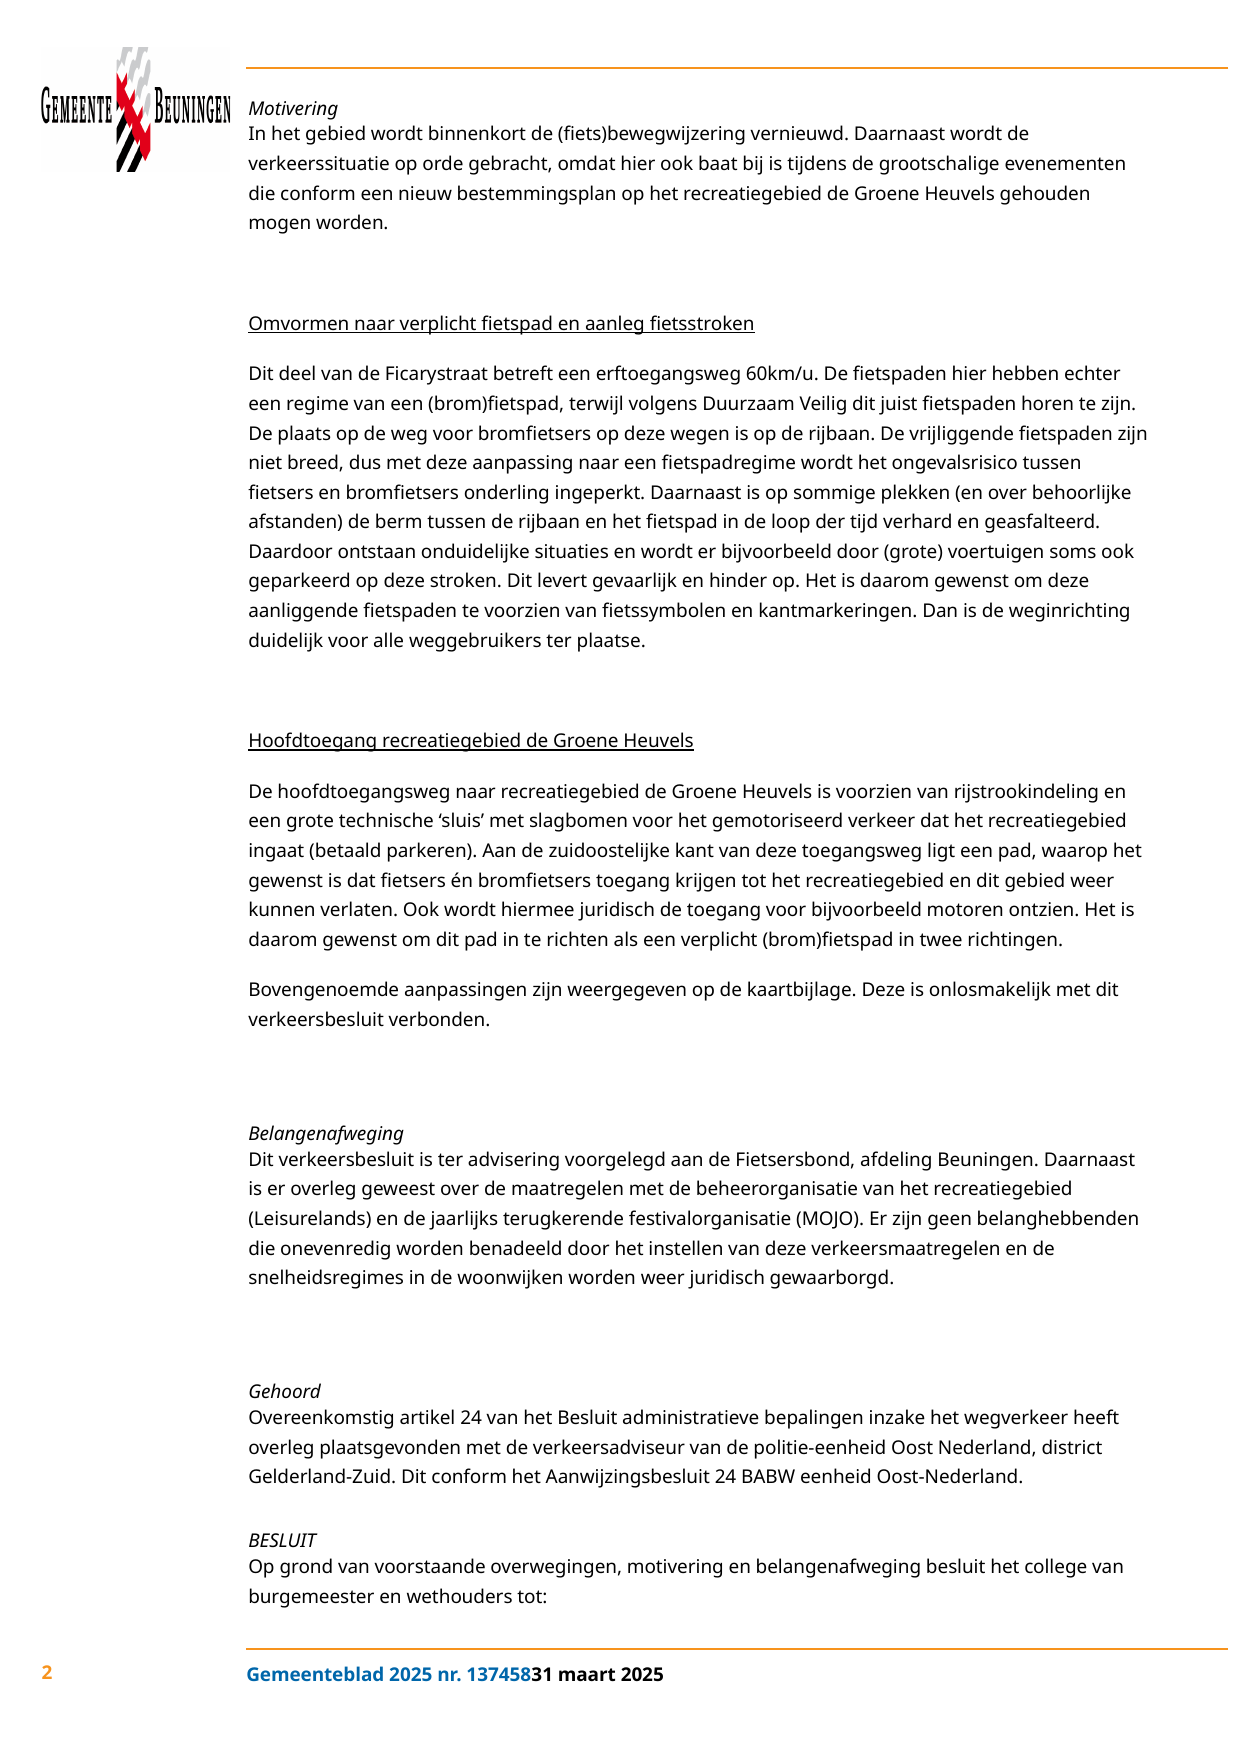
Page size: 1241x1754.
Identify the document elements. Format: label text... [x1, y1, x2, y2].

text Dit deel van de Ficarystraat betreft een erftoegangsweg 60km/u. De fietspaden hier hebben echter een regime van een (brom)fietspad, terwijl volgens Duurzaam Veilig dit juist fietspaden horen te zijn. De plaats op de weg voor bromfietsers op deze wegen is op de rijbaan. De vrijliggende fietspaden zijn niet breed, dus met deze aanpassing naar een fietspadregime wordt het ongevalsrisico tussen fietsers en bromfietsers onderling ingeperkt. Daarnaast is op sommige plekken (en over behoorlijke afstanden) de berm tussen de rijbaan en het fietspad in de loop der tijd verhard en geasfalteerd. Daardoor ontstaan onduidelijke situaties en wordt er bijvoorbeeld door (grote) voertuigen soms ook geparkeerd op deze stroken. Dit levert gevaarlijk en hinder op. Het is daarom gewenst om deze aanliggende fietspaden te voorzien van fietssymbolen en kantmarkeringen. Dan is de weginrichting duidelijk voor alle weggebruikers ter plaatse. [248, 361, 1152, 652]
text Belangenafweging [248, 1120, 1152, 1146]
text Dit verkeersbesluit is ter advisering voorgelegd aan de Fietsersbond, afdeling Beuningen. Daarnaast is er overleg geweest over de maatregelen met de beheerorganisatie van het recreatiegebied (Leisurelands) en de jaarlijks terugkerende festivalorganisatie (MOJO). Er zijn geen belanghebbenden die onevenredig worden benadeeld door het instellen van deze verkeersmaatregelen en de snelheidsregimes in de woonwijken worden weer juridisch gewaarborgd. [248, 1146, 1152, 1290]
text In het gebied wordt binnenkort de (fiets)bewegwijzering vernieuwd. Daarnaast wordt de verkeerssituatie op orde gebracht, omdat hier ook baat bij is tijdens de grootschalige evenementen die conform een nieuw bestemmingsplan op het recreatiegebied de Groene Heuvels gehouden mogen worden. [248, 121, 1152, 235]
text Gehoord [248, 1379, 1152, 1404]
text Omvormen naar verplicht fietspad en aanleg fietsstroken [248, 310, 1152, 336]
text De hoofdtoegangsweg naar recreatiegebied de Groene Heuvels is voorzien van rijstrookindeling en een grote technische ‘sluis’ met slagbomen voor het gemotoriseerd verkeer dat het recreatiegebied ingaat (betaald parkeren). Aan de zuidoostelijke kant van deze toegangsweg ligt een pad, waarop het gewenst is dat fietsers én bromfietsers toegang krijgen tot het recreatiegebied en dit gebied weer kunnen verlaten. Ook wordt hiermee juridisch de toegang voor bijvoorbeeld motoren ontzien. Het is daarom gewenst om dit pad in te richten als een verplicht (brom)fietspad in twee richtingen. [248, 778, 1152, 952]
text Overeenkomstig artikel 24 van het Besluit administratieve bepalingen inzake het wegverkeer heeft overleg plaatsgevonden met de verkeersadviseur van de politie-eenheid Oost Nederland, district Gelderland-Zuid. Dit conform het Aanwijzingsbesluit 24 BABW eenheid Oost-Nederland. [248, 1404, 1152, 1489]
text Op grond van voorstaande overwegingen, motivering en belangenafweging besluit het college van burgemeester en wethouders tot: [248, 1553, 1152, 1609]
text Bovengenoemde aanpassingen zijn weergegeven op de kaartbijlage. Deze is onlosmakelijk met dit verkeersbesluit verbonden. [248, 976, 1152, 1032]
text Hoofdtoegang recreatiegebied de Groene Heuvels [248, 728, 1152, 753]
picture [41, 47, 231, 172]
text Motivering [248, 95, 1152, 121]
text BESLUIT [248, 1528, 1152, 1553]
